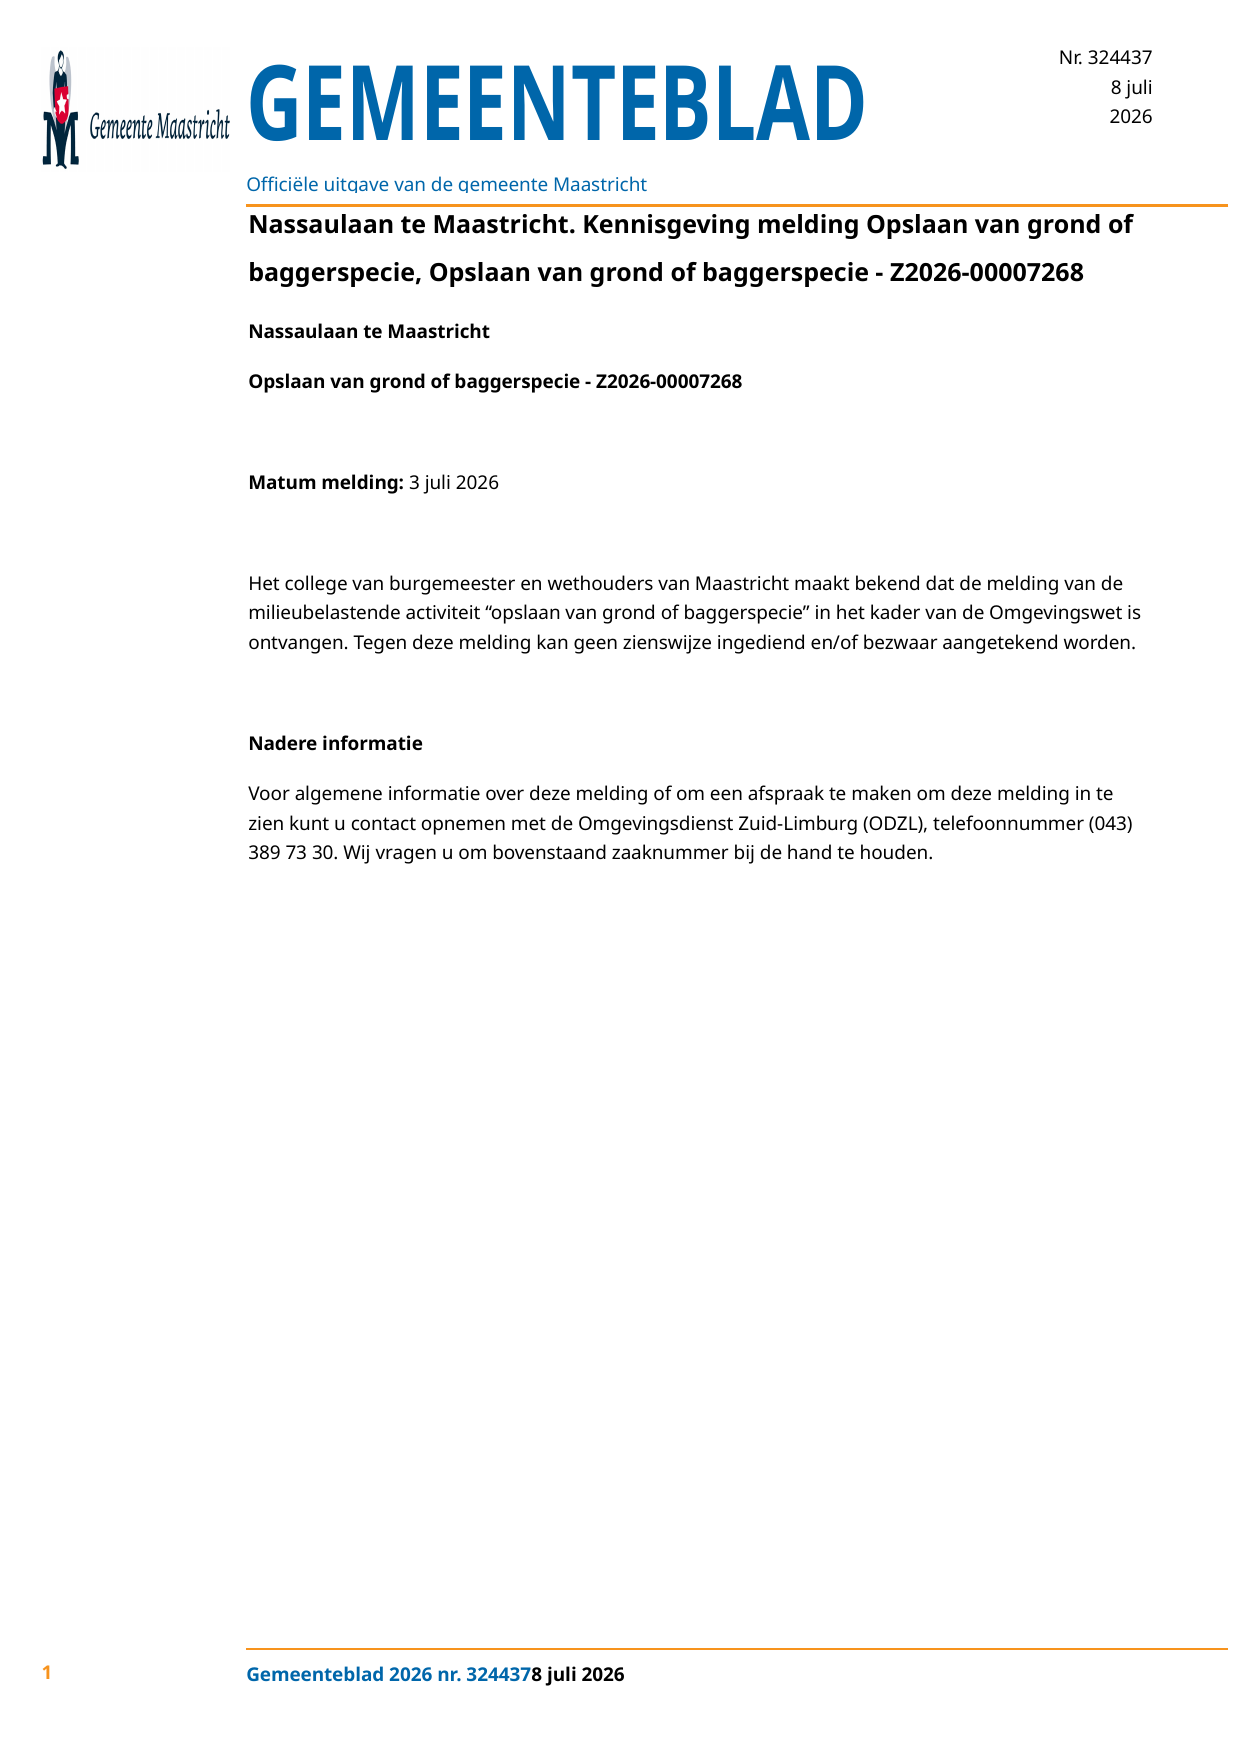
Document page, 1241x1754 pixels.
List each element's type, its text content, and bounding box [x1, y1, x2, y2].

text Nassaulaan te Maastricht. Kennisgeving melding Opslaan van grond of baggerspecie, Opslaan van grond of baggerspecie - Z2026-00007268 [248, 207, 1152, 288]
text Nadere informatie [248, 730, 1152, 756]
picture [41, 47, 231, 172]
text Het college van burgemeester en wethouders van Maastricht maakt bekend dat de melding van de milieubelastende activiteit “opslaan van grond of baggerspecie” in het kader van de Omgevingswet is ontvangen. Tegen deze melding kan geen zienswijze ingediend en/of bezwaar aangetekend worden. [248, 570, 1152, 655]
text Opslaan van grond of baggerspecie - Z2026-00007268 [248, 368, 1152, 394]
text Voor algemene informatie over deze melding of om een afspraak te maken om deze melding in te zien kunt u contact opnemen met de Omgevingsdienst Zuid-Limburg (ODZL), telefoonnummer (043) 389 73 30. Wij vragen u om bovenstaand zaaknummer bij de hand te houden. [248, 780, 1152, 865]
text Matum melding: 3 juli 2026 [248, 469, 1152, 495]
text Nassaulaan te Maastricht [248, 318, 1152, 344]
